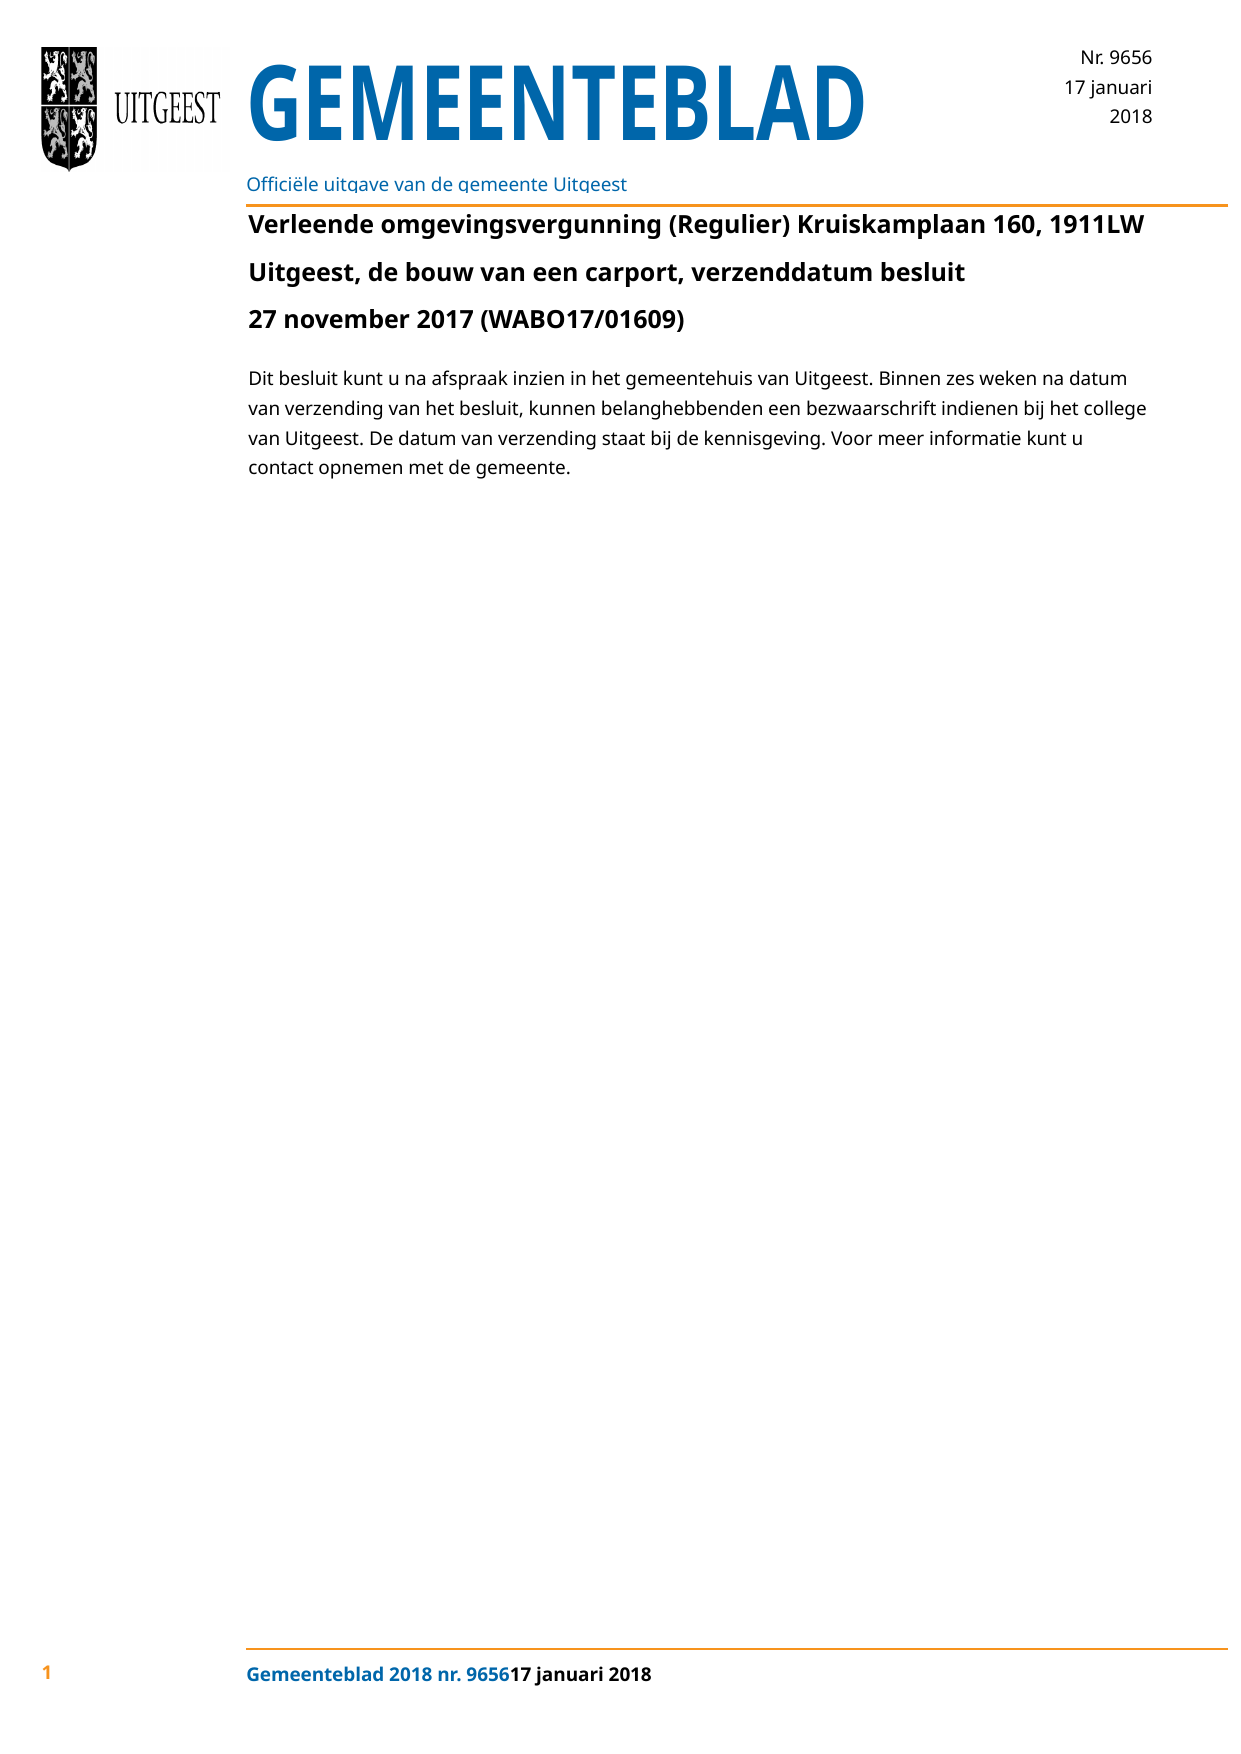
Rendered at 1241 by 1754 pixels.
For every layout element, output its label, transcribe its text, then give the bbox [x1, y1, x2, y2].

picture [41, 47, 231, 172]
text Dit besluit kunt u na afspraak inzien in het gemeentehuis van Uitgeest. Binnen zes weken na datum van verzending van het besluit, kunnen belanghebbenden een bezwaarschrift indienen bij het college van Uitgeest. De datum van verzending staat bij de kennisgeving. Voor meer informatie kunt u contact opnemen met de gemeente. [248, 366, 1152, 480]
text Verleende omgevingsvergunning (Regulier) Kruiskamplaan 160, 1911LW Uitgeest, de bouw van een carport, verzenddatum besluit 27 november 2017 (WABO17/01609) [248, 207, 1152, 336]
